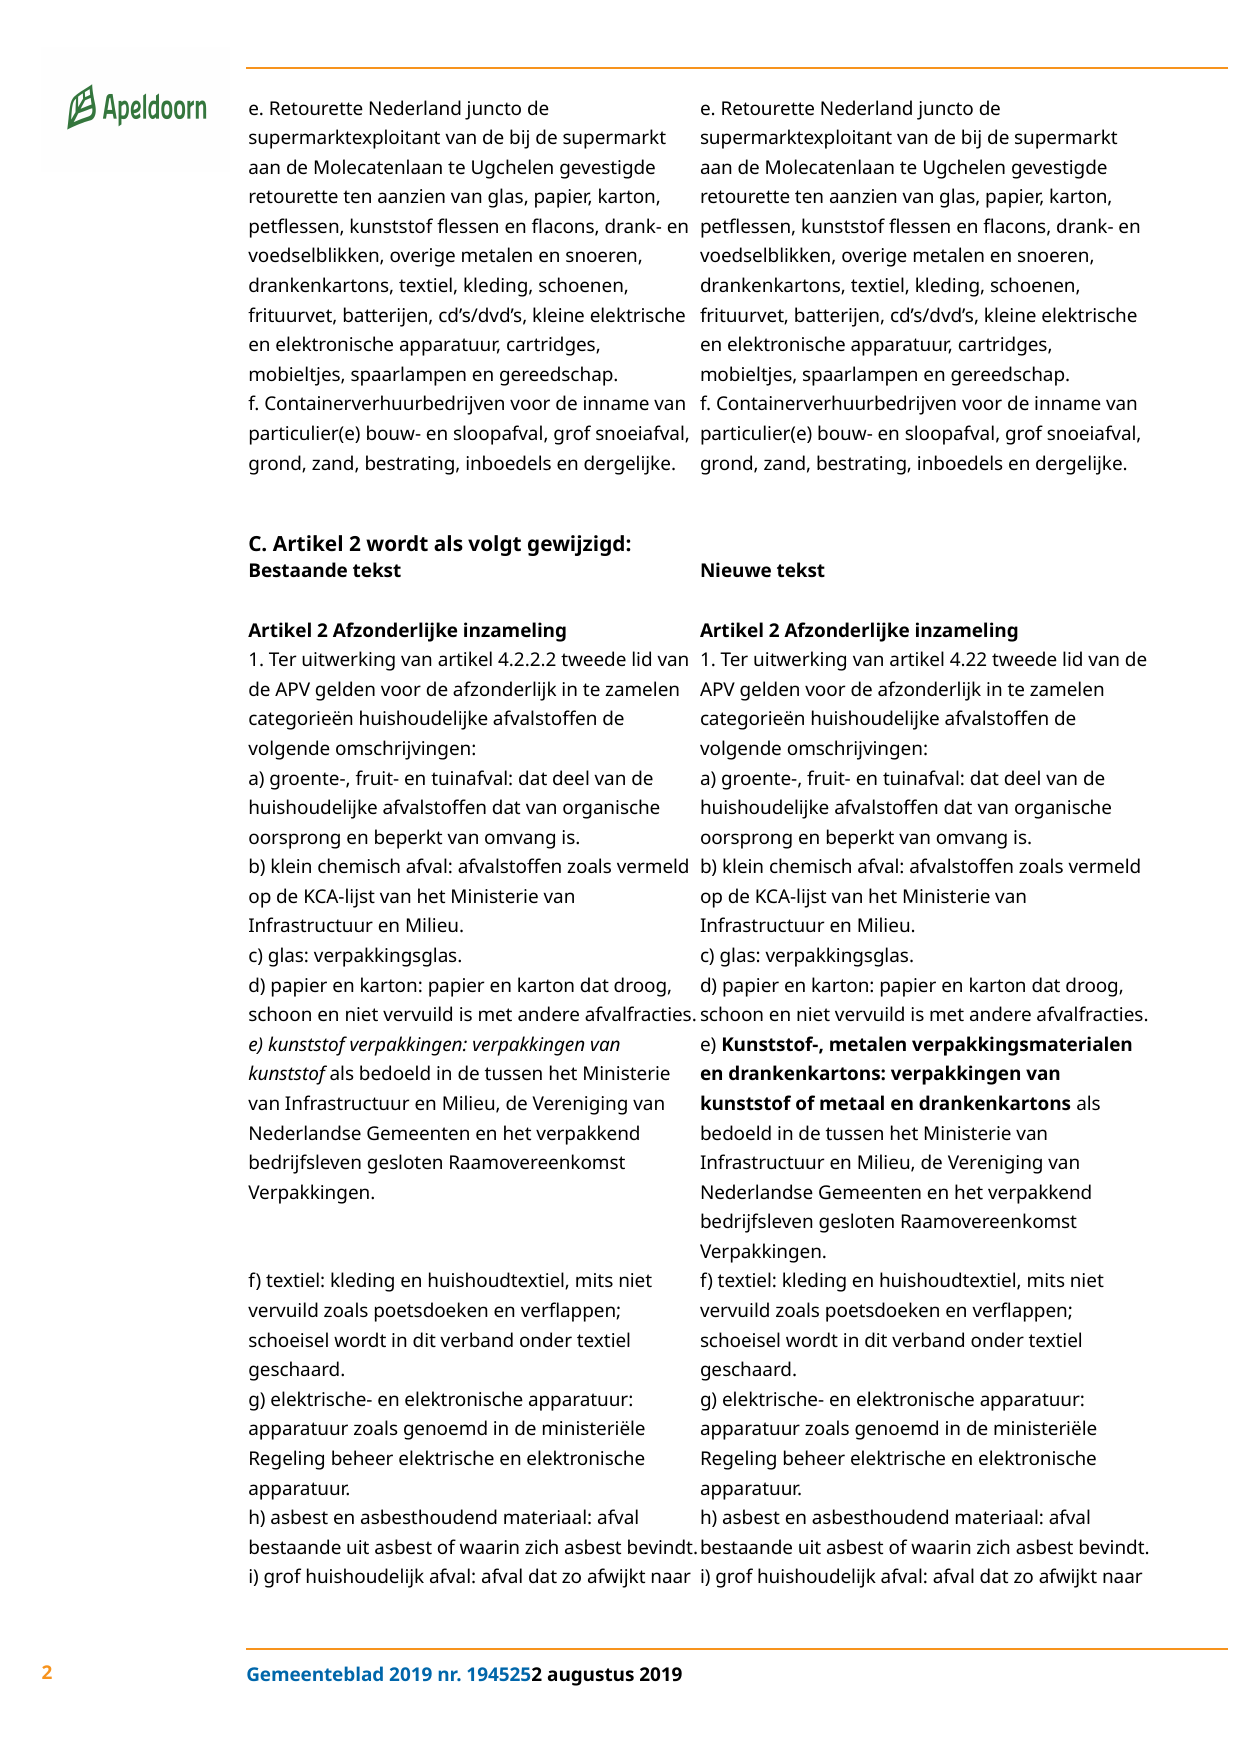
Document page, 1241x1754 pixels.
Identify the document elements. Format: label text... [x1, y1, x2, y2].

table_header Nieuwe tekst Artikel 2 Afzonderlijke inzameling 1. Ter uitwerking van artikel 4.22 tweede lid van de APV gelden voor de afzonderlijk in te zamelen categorieën huishoudelijke afvalstoffen de volgende omschrijvingen: a) groente-, fruit- en tuinafval: dat deel van de huishoudelijke afvalstoffen dat van organische oorsprong en beperkt van omvang is. b) klein chemisch afval: afvalstoffen zoals vermeld op de KCA-lijst van het Ministerie van Infrastructuur en Milieu. c) glas: verpakkingsglas. d) papier en karton: papier en karton dat droog, schoon en niet vervuild is met andere afvalfracties. e) Kunststof-, metalen verpakkingsmaterialen en drankenkartons: verpakkingen van kunststof of metaal en drankenkartons als bedoeld in de tussen het Ministerie van Infrastructuur en Milieu, de Vereniging van Nederlandse Gemeenten en het verpakkend bedrijfsleven gesloten Raamovereenkomst Verpakkingen. f) textiel: kleding en huishoudtextiel, mits niet vervuild zoals poetsdoeken en verflappen; schoeisel wordt in dit verband onder textiel geschaard. g) elektrische- en elektronische apparatuur: apparatuur zoals genoemd in de ministeriële Regeling beheer elektrische en elektronische apparatuur. h) asbest en asbesthoudend materiaal: afval bestaande uit asbest of waarin zich asbest bevindt. i) grof huishoudelijk afval: afval dat zo afwijkt naar [700, 558, 1152, 1589]
table_header e. Retourette Nederland juncto de supermarktexploitant van de bij de supermarkt aan de Molecatenlaan te Ugchelen gevestigde retourette ten aanzien van glas, papier, karton, petflessen, kunststof flessen en flacons, drank- en voedselblikken, overige metalen en snoeren, drankenkartons, textiel, kleding, schoenen, frituurvet, batterijen, cd’s/dvd’s, kleine elektrische en elektronische apparatuur, cartridges, mobieltjes, spaarlampen en gereedschap. f. Containerverhuurbedrijven voor de inname van particulier(e) bouw- en sloopafval, grof snoeiafval, grond, zand, bestrating, inboedels en dergelijke. [248, 95, 700, 476]
table_header e. Retourette Nederland juncto de supermarktexploitant van de bij de supermarkt aan de Molecatenlaan te Ugchelen gevestigde retourette ten aanzien van glas, papier, karton, petflessen, kunststof flessen en flacons, drank- en voedselblikken, overige metalen en snoeren, drankenkartons, textiel, kleding, schoenen, frituurvet, batterijen, cd’s/dvd’s, kleine elektrische en elektronische apparatuur, cartridges, mobieltjes, spaarlampen en gereedschap. f. Containerverhuurbedrijven voor de inname van particulier(e) bouw- en sloopafval, grof snoeiafval, grond, zand, bestrating, inboedels en dergelijke. [700, 95, 1152, 476]
text C. Artikel 2 wordt als volgt gewijzigd: [248, 529, 1152, 558]
table_header Bestaande tekst Artikel 2 Afzonderlijke inzameling 1. Ter uitwerking van artikel 4.2.2.2 tweede lid van de APV gelden voor de afzonderlijk in te zamelen categorieën huishoudelijke afvalstoffen de volgende omschrijvingen: a) groente-, fruit- en tuinafval: dat deel van de huishoudelijke afvalstoffen dat van organische oorsprong en beperkt van omvang is. b) klein chemisch afval: afvalstoffen zoals vermeld op de KCA-lijst van het Ministerie van Infrastructuur en Milieu. c) glas: verpakkingsglas. d) papier en karton: papier en karton dat droog, schoon en niet vervuild is met andere afvalfracties. e) kunststof verpakkingen: verpakkingen van kunststof als bedoeld in de tussen het Ministerie van Infrastructuur en Milieu, de Vereniging van Nederlandse Gemeenten en het verpakkend bedrijfsleven gesloten Raamovereenkomst Verpakkingen. f) textiel: kleding en huishoudtextiel, mits niet vervuild zoals poetsdoeken en verflappen; schoeisel wordt in dit verband onder textiel geschaard. g) elektrische- en elektronische apparatuur: apparatuur zoals genoemd in de ministeriële Regeling beheer elektrische en elektronische apparatuur. h) asbest en asbesthoudend materiaal: afval bestaande uit asbest of waarin zich asbest bevindt. i) grof huishoudelijk afval: afval dat zo afwijkt naar [248, 558, 700, 1589]
picture [41, 47, 231, 172]
